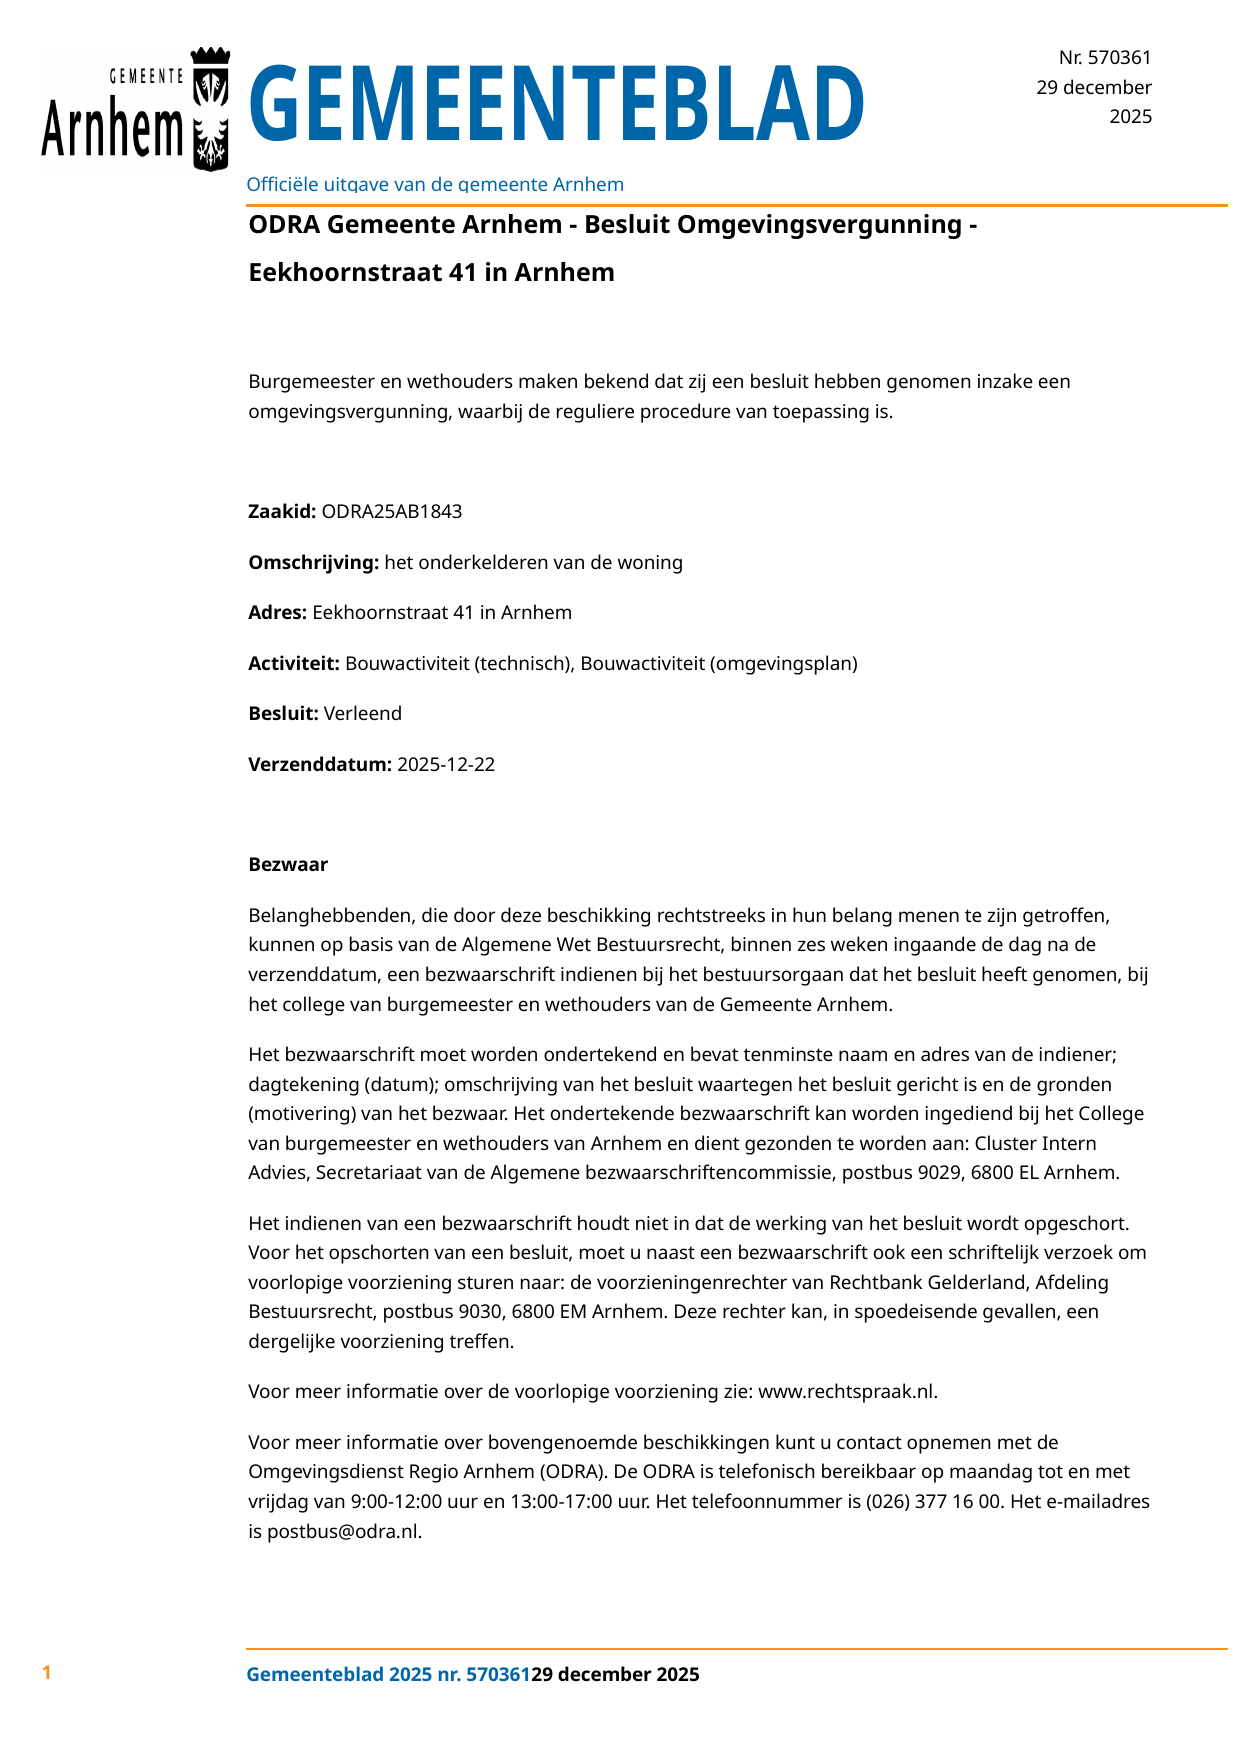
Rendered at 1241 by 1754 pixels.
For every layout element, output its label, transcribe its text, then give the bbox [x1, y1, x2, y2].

text Het indienen van een bezwaarschrift houdt niet in dat de werking van het besluit wordt opgeschort. Voor het opschorten van een besluit, moet u naast een bezwaarschrift ook een schriftelijk verzoek om voorlopige voorziening sturen naar: de voorzieningenrechter van Rechtbank Gelderland, Afdeling Bestuursrecht, postbus 9030, 6800 EM Arnhem. Deze rechter kan, in spoedeisende gevallen, een dergelijke voorziening treffen. [248, 1210, 1152, 1354]
text Besluit: Verleend [248, 700, 1152, 726]
text Bezwaar [248, 852, 1152, 877]
text Het bezwaarschrift moet worden ondertekend en bevat tenminste naam en adres van de indiener; dagtekening (datum); omschrijving van het besluit waartegen het besluit gericht is en de gronden (motivering) van het bezwaar. Het ondertekende bezwaarschrift kan worden ingediend bij het College van burgemeester en wethouders van Arnhem en dient gezonden te worden aan: Cluster Intern Advies, Secretariaat van de Algemene bezwaarschriftencommissie, postbus 9029, 6800 EL Arnhem. [248, 1041, 1152, 1185]
text Verzenddatum: 2025-12-22 [248, 751, 1152, 777]
text Voor meer informatie over de voorlopige voorziening zie: www.rechtspraak.nl. [248, 1379, 1152, 1404]
text Voor meer informatie over bovengenoemde beschikkingen kunt u contact opnemen met de Omgevingsdienst Regio Arnhem (ODRA). De ODRA is telefonisch bereikbaar op maandag tot en met vrijdag van 9:00-12:00 uur en 13:00-17:00 uur. Het telefoonnummer is (026) 377 16 00. Het e-mailadres is postbus@odra.nl. [248, 1429, 1152, 1544]
text Adres: Eekhoornstraat 41 in Arnhem [248, 599, 1152, 625]
text Belanghebbenden, die door deze beschikking rechtstreeks in hun belang menen te zijn getroffen, kunnen op basis van de Algemene Wet Bestuursrecht, binnen zes weken ingaande de dag na de verzenddatum, een bezwaarschrift indienen bij het bestuursorgaan dat het besluit heeft genomen, bij het college van burgemeester en wethouders van de Gemeente Arnhem. [248, 902, 1152, 1017]
text Omschrijving: het onderkelderen van de woning [248, 549, 1152, 575]
text ODRA Gemeente Arnhem - Besluit Omgevingsvergunning - Eekhoornstraat 41 in Arnhem [248, 207, 1152, 288]
text Zaakid: ODRA25AB1843 [248, 499, 1152, 524]
text Activiteit: Bouwactiviteit (technisch), Bouwactiviteit (omgevingsplan) [248, 650, 1152, 676]
picture [41, 47, 231, 172]
text Burgemeester en wethouders maken bekend dat zij een besluit hebben genomen inzake een omgevingsvergunning, waarbij de reguliere procedure van toepassing is. [248, 368, 1152, 424]
